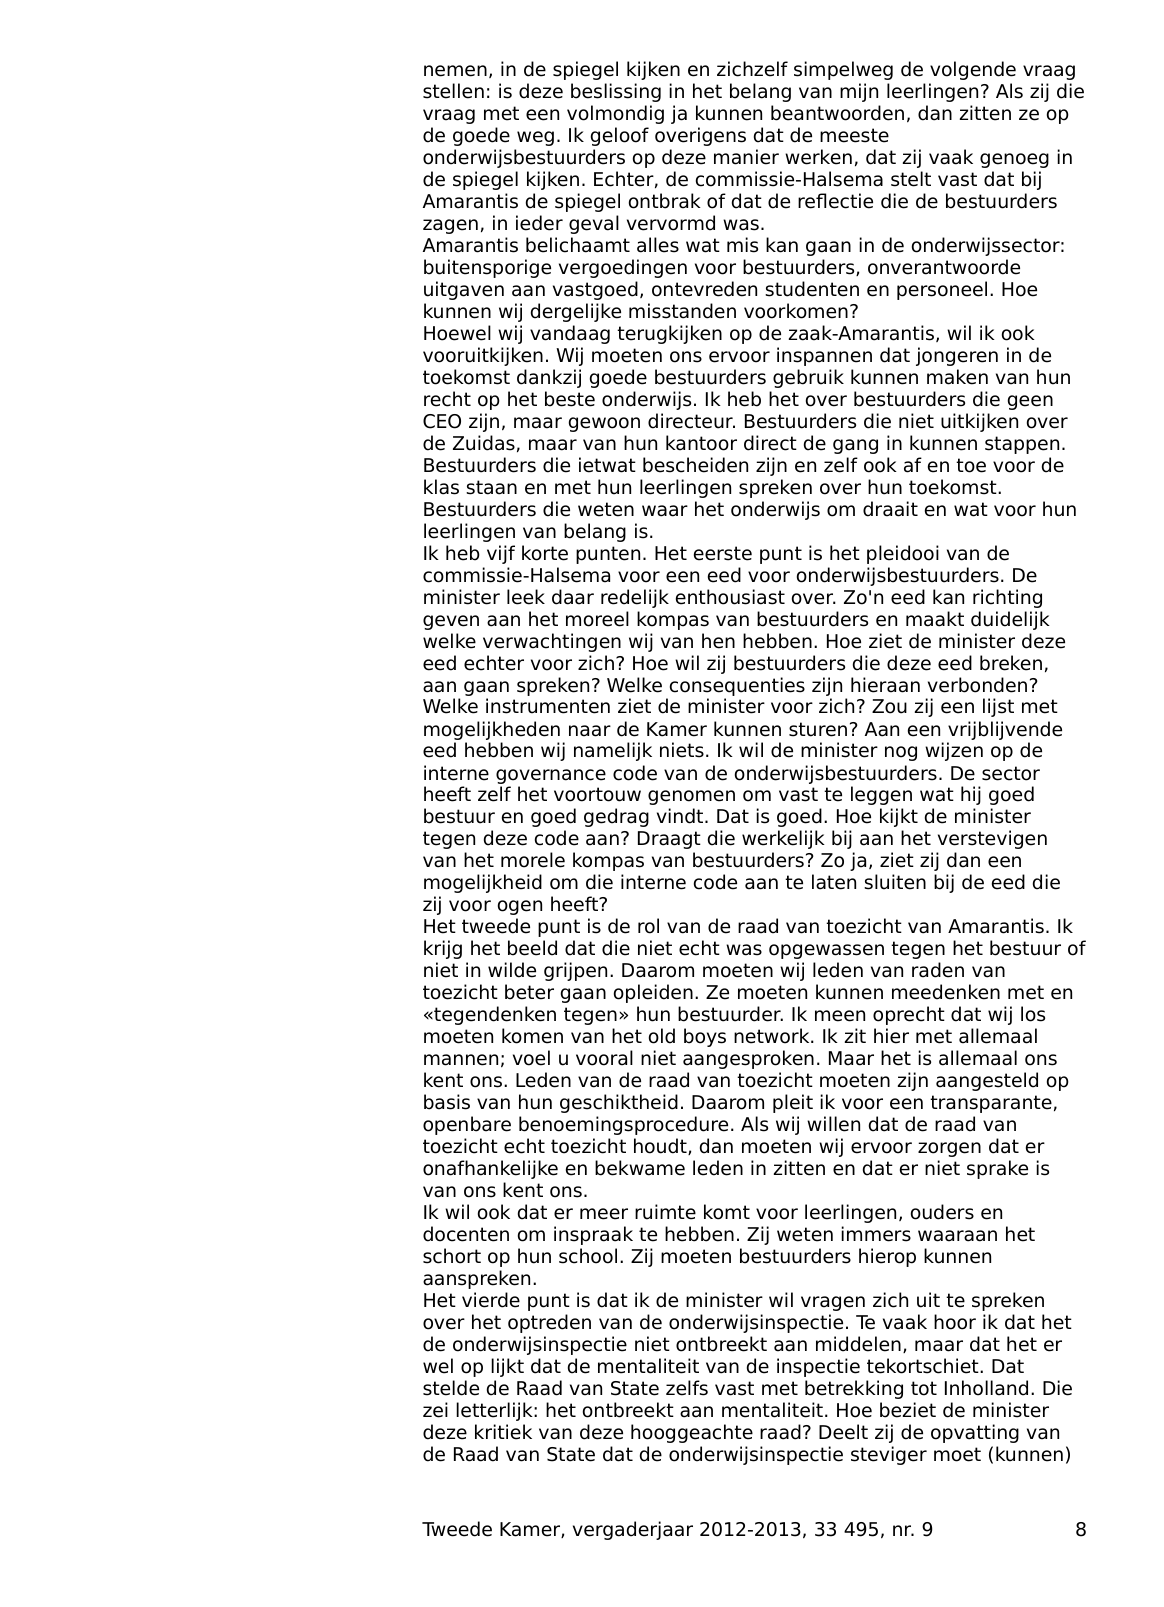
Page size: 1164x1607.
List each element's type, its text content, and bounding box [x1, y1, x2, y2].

text Amarantis belichaamt alles wat mis kan gaan in de onderwijssector: buitensporige vergoedingen voor bestuurders, onverantwoorde uitgaven aan vastgoed, ontevreden studenten en personeel. Hoe kunnen wij dergelijke misstanden voorkomen? [422, 235, 1087, 323]
text Hoewel wij vandaag terugkijken op de zaak-Amarantis, wil ik ook vooruitkijken. Wij moeten ons ervoor inspannen dat jongeren in de toekomst dankzij goede bestuurders gebruik kunnen maken van hun recht op het beste onderwijs. Ik heb het over bestuurders die geen CEO zijn, maar gewoon directeur. Bestuurders die niet uitkijken over de Zuidas, maar van hun kantoor direct de gang in kunnen stappen. Bestuurders die ietwat bescheiden zijn en zelf ook af en toe voor de klas staan en met hun leerlingen spreken over hun toekomst. Bestuurders die weten waar het onderwijs om draait en wat voor hun leerlingen van belang is. [422, 323, 1087, 543]
text Het vierde punt is dat ik de minister wil vragen zich uit te spreken over het optreden van de onderwijsinspectie. Te vaak hoor ik dat het de onderwijsinspectie niet ontbreekt aan middelen, maar dat het er wel op lijkt dat de mentaliteit van de inspectie tekortschiet. Dat stelde de Raad van State zelfs vast met betrekking tot Inholland. Die zei letterlijk: het ontbreekt aan mentaliteit. Hoe beziet de minister deze kritiek van deze hooggeachte raad? Deelt zij de opvatting van de Raad van State dat de onderwijsinspectie steviger moet (kunnen) [422, 1290, 1087, 1466]
text Ik heb vijf korte punten. Het eerste punt is het pleidooi van de commissie-Halsema voor een eed voor onderwijsbestuurders. De minister leek daar redelijk enthousiast over. Zo'n eed kan richting geven aan het moreel kompas van bestuurders en maakt duidelijk welke verwachtingen wij van hen hebben. Hoe ziet de minister deze eed echter voor zich? Hoe wil zij bestuurders die deze eed breken, aan gaan spreken? Welke consequenties zijn hieraan verbonden? Welke instrumenten ziet de minister voor zich? Zou zij een lijst met mogelijkheden naar de Kamer kunnen sturen? Aan een vrijblijvende eed hebben wij namelijk niets. Ik wil de minister nog wijzen op de interne governance code van de onderwijsbestuurders. De sector heeft zelf het voortouw genomen om vast te leggen wat hij goed bestuur en goed gedrag vindt. Dat is goed. Hoe kijkt de minister tegen deze code aan? Draagt die werkelijk bij aan het verstevigen van het morele kompas van bestuurders? Zo ja, ziet zij dan een mogelijkheid om die interne code aan te laten sluiten bij de eed die zij voor ogen heeft? [422, 543, 1087, 916]
text Ik wil ook dat er meer ruimte komt voor leerlingen, ouders en docenten om inspraak te hebben. Zij weten immers waaraan het schort op hun school. Zij moeten bestuurders hierop kunnen aanspreken. [422, 1202, 1087, 1290]
text Het tweede punt is de rol van de raad van toezicht van Amarantis. Ik krijg het beeld dat die niet echt was opgewassen tegen het bestuur of niet in wilde grijpen. Daarom moeten wij leden van raden van toezicht beter gaan opleiden. Ze moeten kunnen meedenken met en «tegendenken tegen» hun bestuurder. Ik meen oprecht dat wij los moeten komen van het old boys network. Ik zit hier met allemaal mannen; voel u vooral niet aangesproken. Maar het is allemaal ons kent ons. Leden van de raad van toezicht moeten zijn aangesteld op basis van hun geschiktheid. Daarom pleit ik voor een transparante, openbare benoemingsprocedure. Als wij willen dat de raad van toezicht echt toezicht houdt, dan moeten wij ervoor zorgen dat er onafhankelijke en bekwame leden in zitten en dat er niet sprake is van ons kent ons. [422, 916, 1087, 1202]
text nemen, in de spiegel kijken en zichzelf simpelweg de volgende vraag stellen: is deze beslissing in het belang van mijn leerlingen? Als zij die vraag met een volmondig ja kunnen beantwoorden, dan zitten ze op de goede weg. Ik geloof overigens dat de meeste onderwijsbestuurders op deze manier werken, dat zij vaak genoeg in de spiegel kijken. Echter, de commissie-Halsema stelt vast dat bij Amarantis de spiegel ontbrak of dat de reflectie die de bestuurders zagen, in ieder geval vervormd was. [422, 59, 1087, 235]
